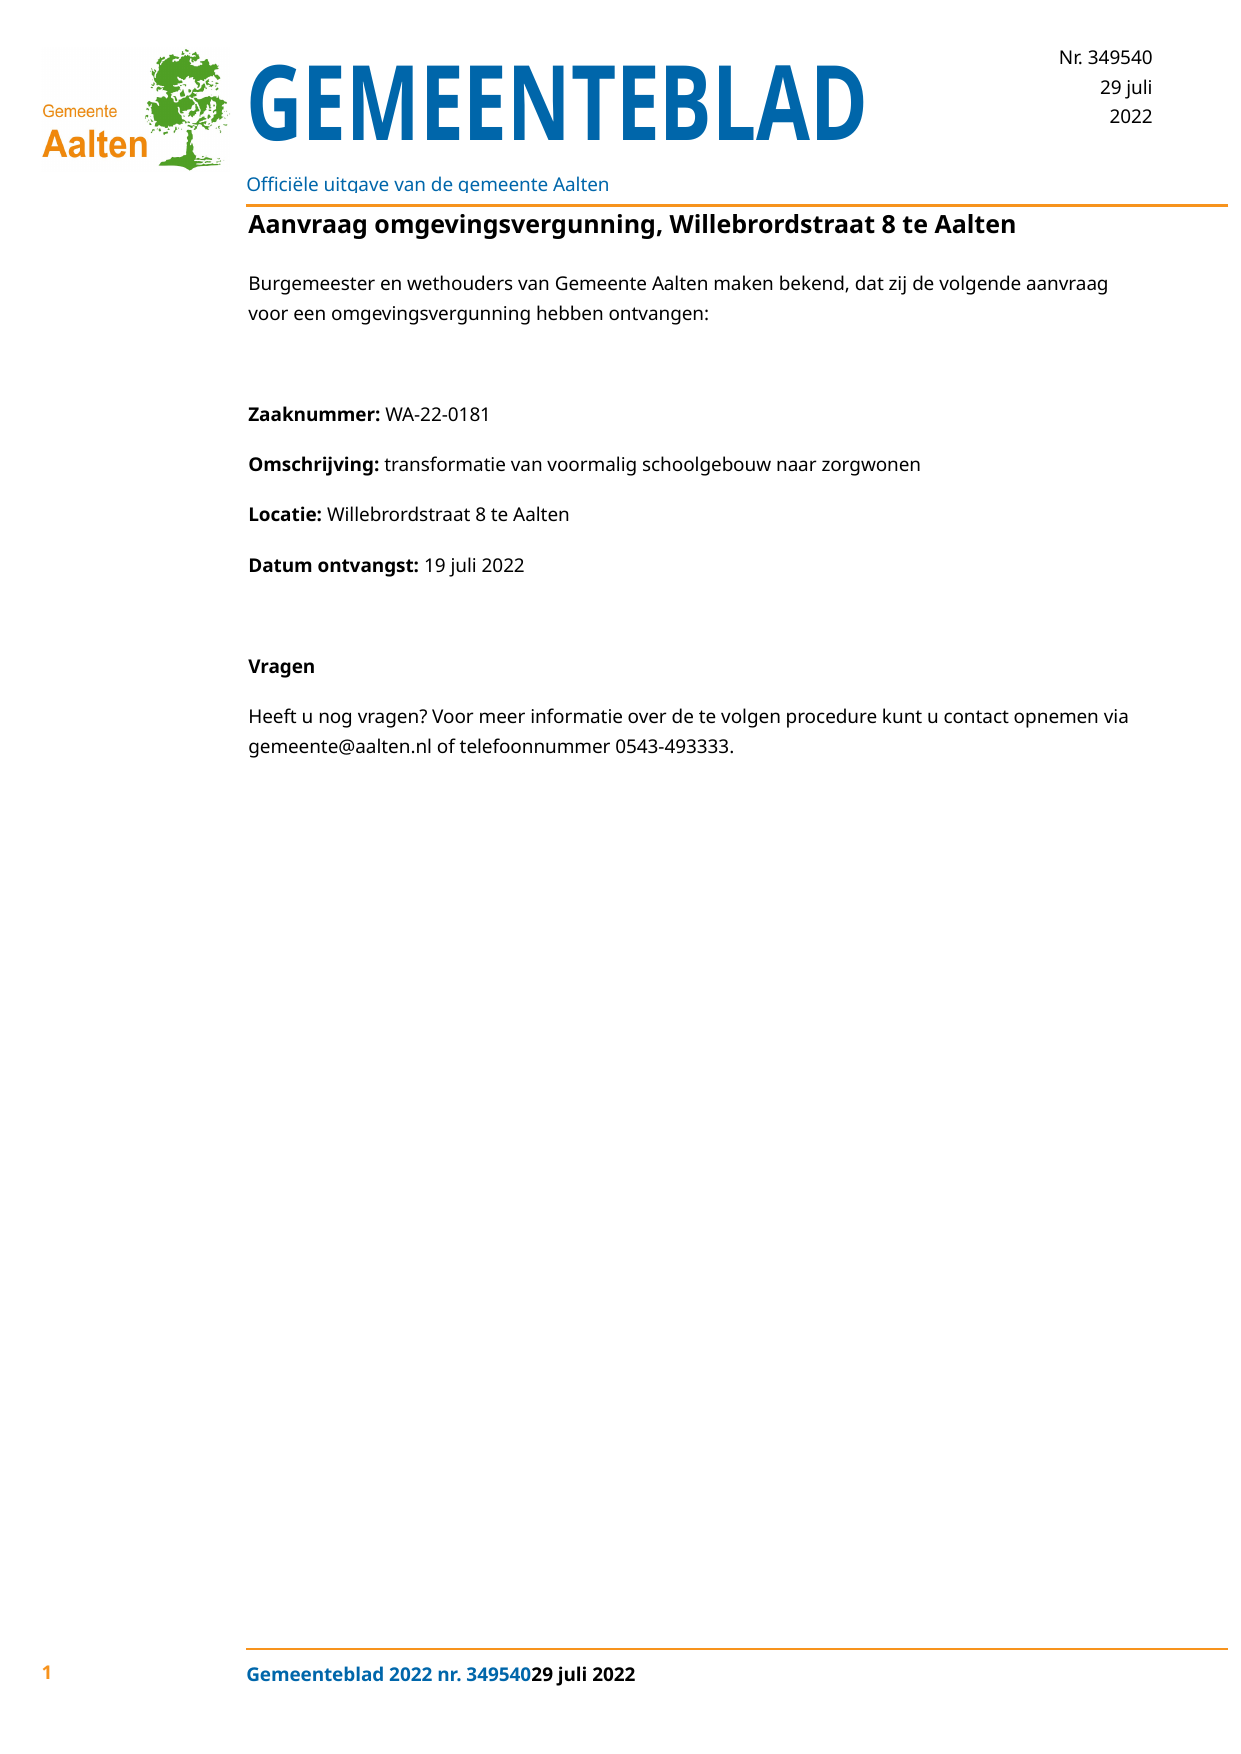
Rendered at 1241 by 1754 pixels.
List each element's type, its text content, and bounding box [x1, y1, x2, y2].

text Locatie: Willebrordstraat 8 te Aalten [248, 502, 1152, 527]
text Vragen [248, 653, 1152, 678]
text Aanvraag omgevingsvergunning, Willebrordstraat 8 te Aalten [248, 207, 1152, 241]
text Heeft u nog vragen? Voor meer informatie over de te volgen procedure kunt u contact opnemen via gemeente@aalten.nl of telefoonnummer 0543-493333. [248, 703, 1152, 758]
text Omschrijving: transformatie van voormalig schoolgebouw naar zorgwonen [248, 451, 1152, 477]
text Burgemeester en wethouders van Gemeente Aalten maken bekend, dat zij de volgende aanvraag voor een omgevingsvergunning hebben ontvangen: [248, 270, 1152, 326]
text Zaaknummer: WA-22-0181 [248, 401, 1152, 426]
picture [41, 47, 231, 172]
text Datum ontvangst: 19 juli 2022 [248, 552, 1152, 578]
